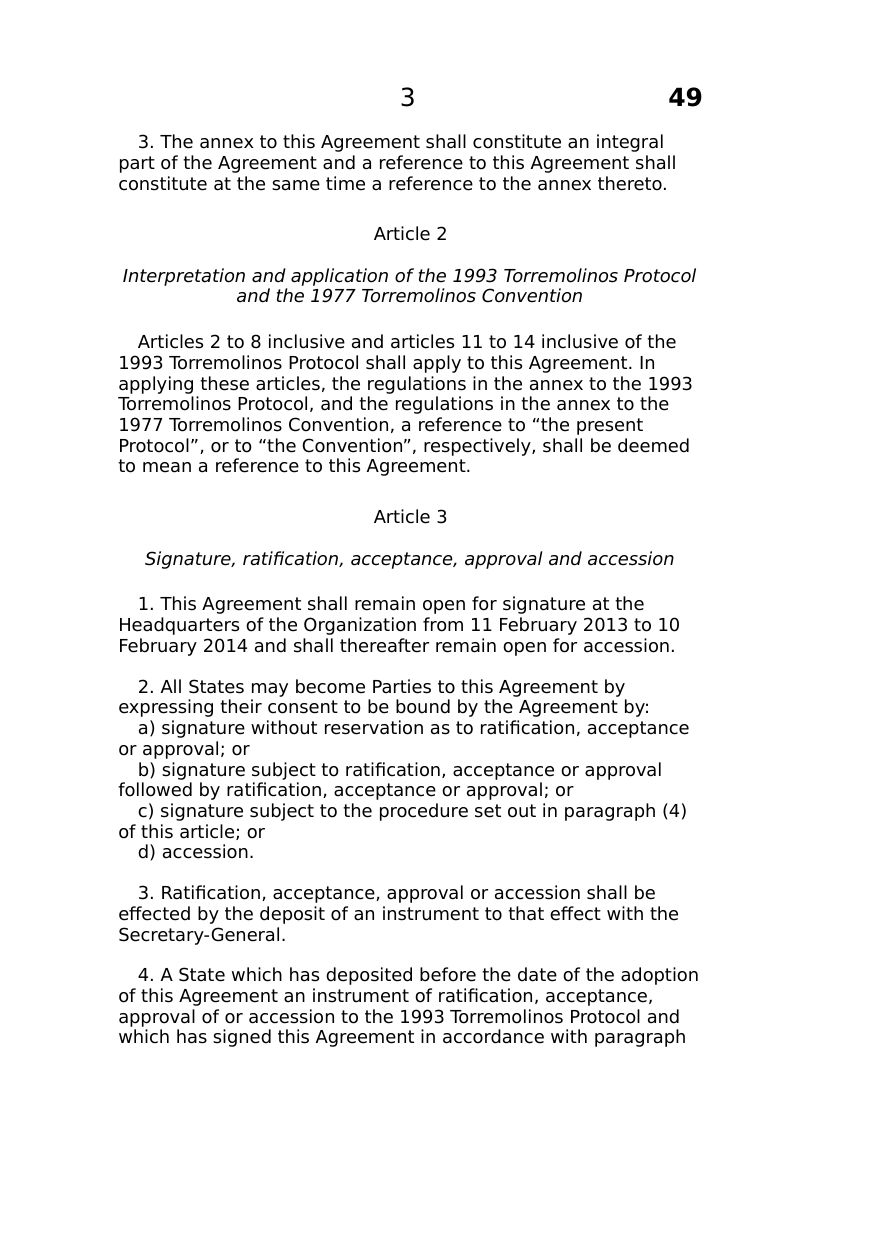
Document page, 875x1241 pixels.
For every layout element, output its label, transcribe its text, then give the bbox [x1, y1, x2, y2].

text 3. Ratification, acceptance, approval or accession shall be effected by the deposit of an instrument to that effect with the Secretary-General. [118, 883, 703, 945]
text 4. A State which has deposited before the date of the adoption of this Agreement an instrument of ratification, acceptance, approval of or accession to the 1993 Torremolinos Protocol and which has signed this Agreement in accordance with paragraph [118, 965, 703, 1048]
text c) signature subject to the procedure set out in paragraph (4) of this article; or [118, 801, 703, 842]
text 2. All States may become Parties to this Agreement by expressing their consent to be bound by the Agreement by: [118, 676, 703, 718]
subtitle Article 2 Interpretation and application of the 1993 Torremolinos Protocol and the 1977 Torremolinos Convention [118, 224, 703, 307]
text b) signature subject to ratification, acceptance or approval followed by ratification, acceptance or approval; or [118, 759, 703, 801]
text Articles 2 to 8 inclusive and articles 11 to 14 inclusive of the 1993 Torremolinos Protocol shall apply to this Agreement. In applying these articles, the regulations in the annex to the 1993 Torremolinos Protocol, and the regulations in the annex to the 1977 Torremolinos Convention, a reference to “the present Protocol”, or to “the Convention”, respectively, shall be deemed to mean a reference to this Agreement. [118, 332, 703, 477]
text 3. The annex to this Agreement shall constitute an integral part of the Agreement and a reference to this Agreement shall constitute at the same time a reference to the annex thereto. [118, 132, 703, 194]
text d) accession. [118, 842, 703, 863]
subtitle Article 3 Signature, ratification, acceptance, approval and accession [118, 507, 703, 569]
text 1. This Agreement shall remain open for signature at the Headquarters of the Organization from 11 February 2013 to 10 February 2014 and shall thereafter remain open for accession. [118, 594, 703, 656]
text a) signature without reservation as to ratification, acceptance or approval; or [118, 718, 703, 759]
